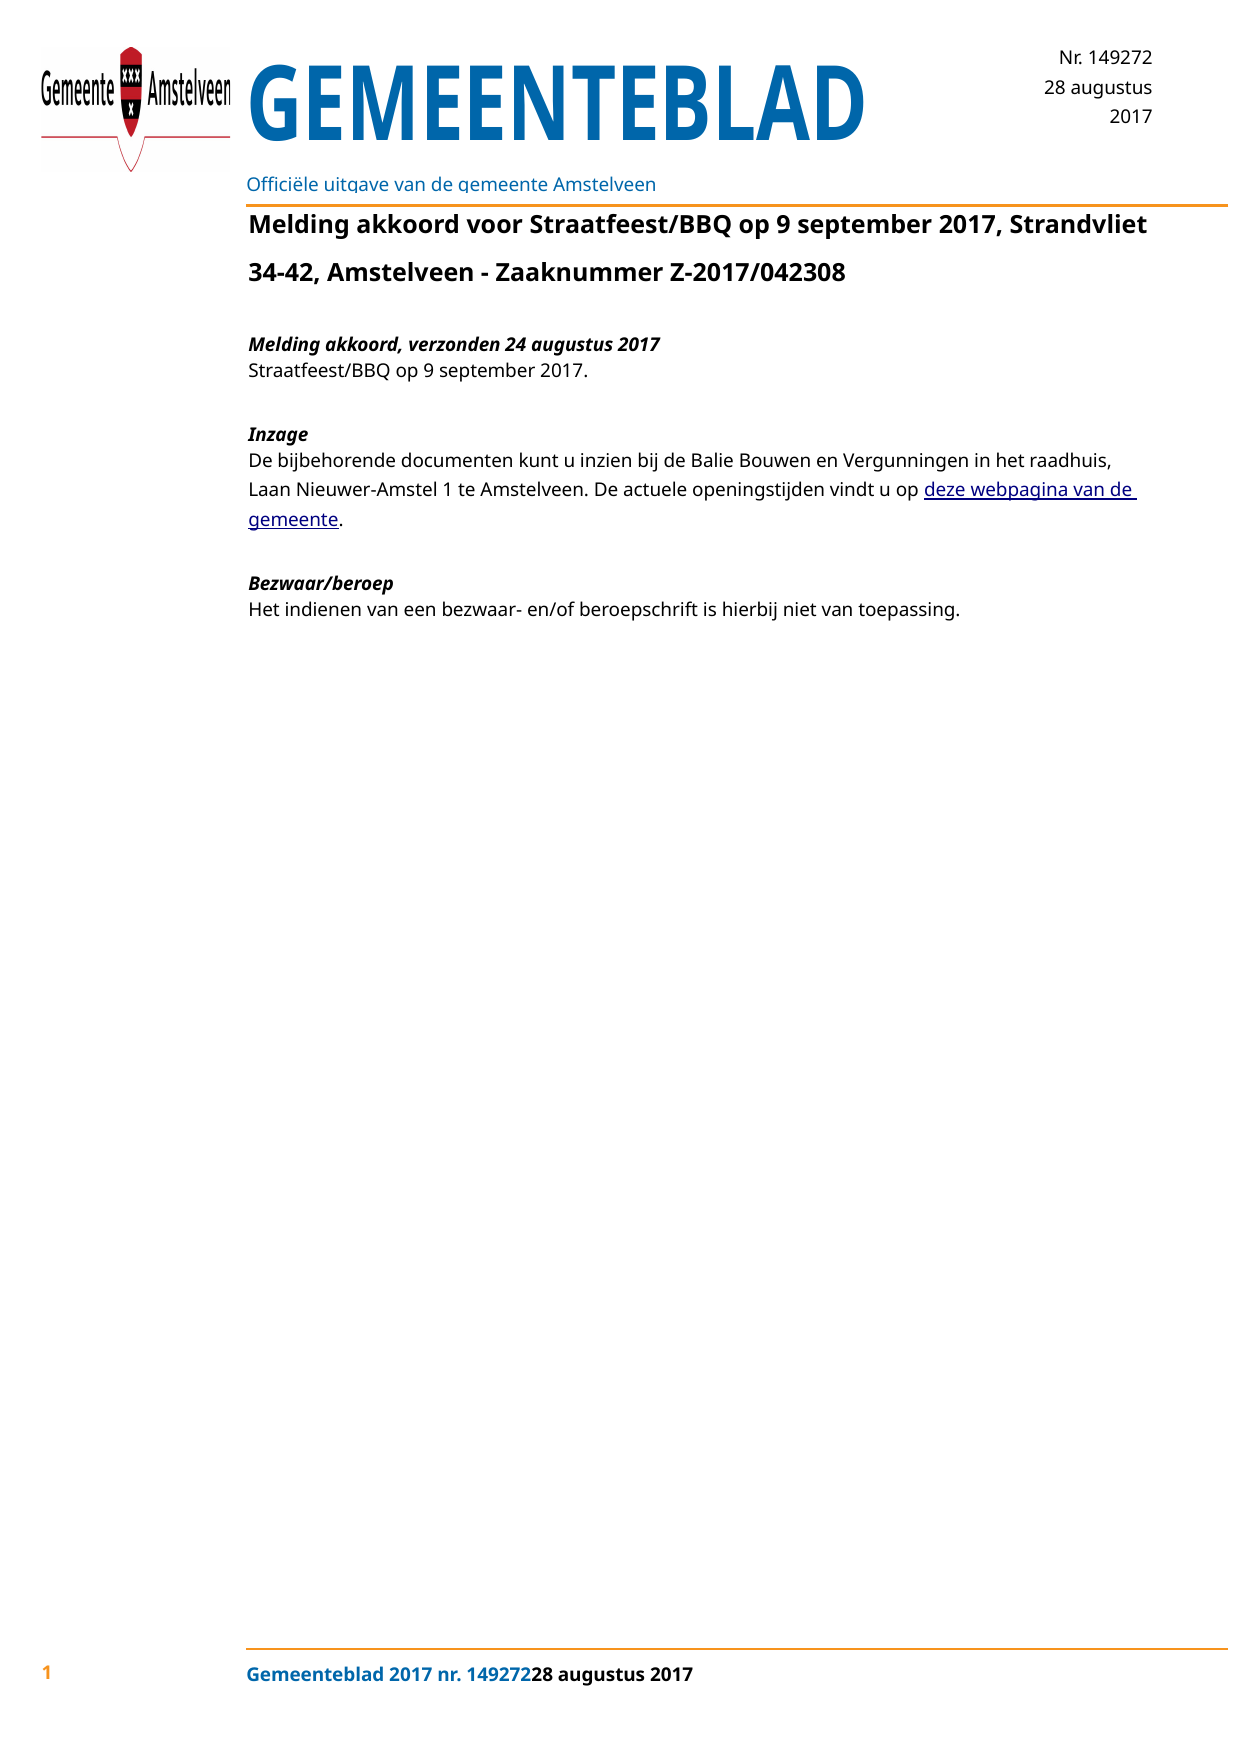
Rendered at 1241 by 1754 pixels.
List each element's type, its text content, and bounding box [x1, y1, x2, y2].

text Inzage [248, 421, 1152, 447]
text Het indienen van een bezwaar- en/of beroepschrift is hierbij niet van toepassing. [248, 596, 1152, 621]
picture [41, 47, 231, 172]
text Straatfeest/BBQ op 9 september 2017. [248, 357, 1152, 383]
text Bezwaar/beroep [248, 570, 1152, 596]
text De bijbehorende documenten kunt u inzien bij de Balie Bouwen en Vergunningen in het raadhuis, Laan Nieuwer-Amstel 1 te Amstelveen. De actuele openingstijden vindt u op deze webpagina van de gemeente. [248, 447, 1152, 532]
text Melding akkoord voor Straatfeest/BBQ op 9 september 2017, Strandvliet 34-42, Amstelveen - Zaaknummer Z-2017/042308 [248, 207, 1152, 288]
text Melding akkoord, verzonden 24 augustus 2017 [248, 331, 1152, 357]
